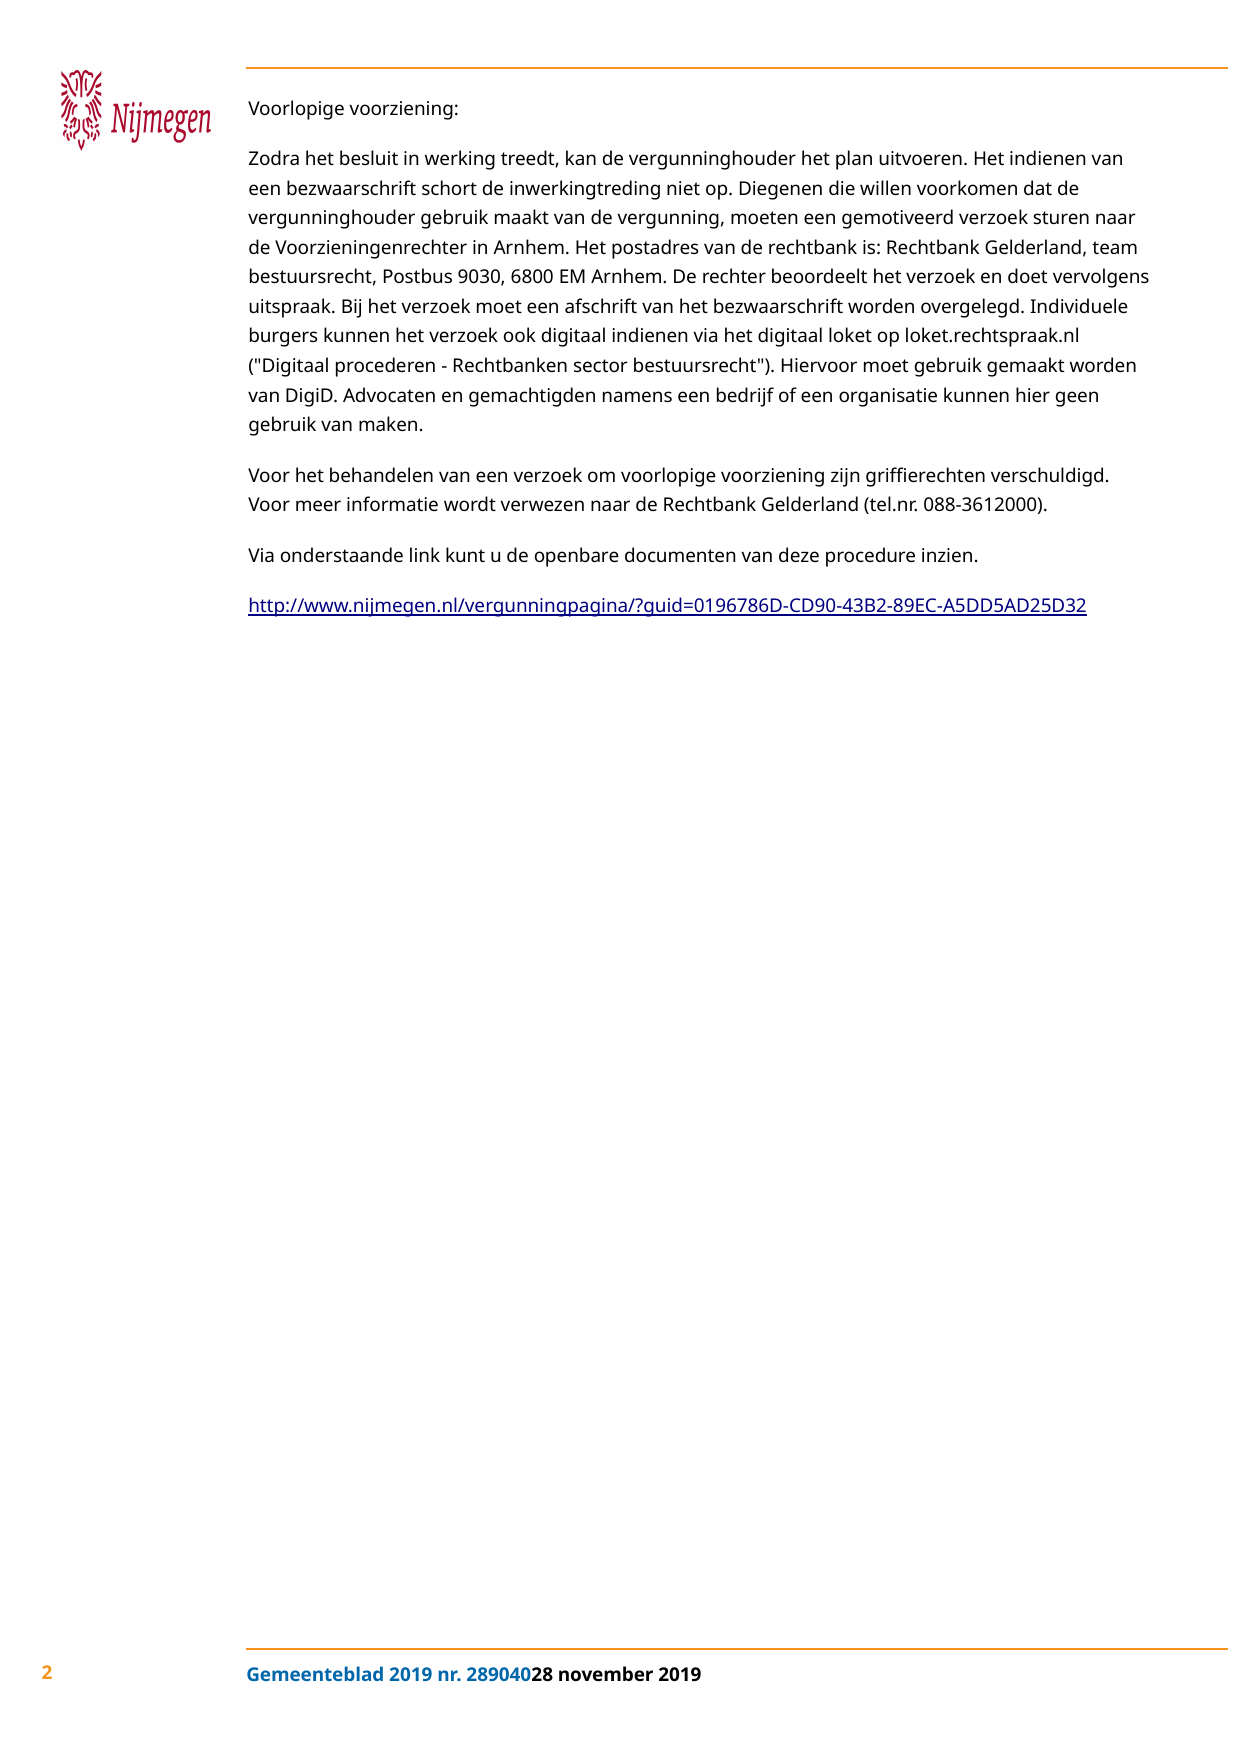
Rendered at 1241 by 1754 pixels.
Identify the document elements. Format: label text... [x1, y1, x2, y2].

text Zodra het besluit in werking treedt, kan de vergunninghouder het plan uitvoeren. Het indienen van een bezwaarschrift schort de inwerkingtreding niet op. Diegenen die willen voorkomen dat de vergunninghouder gebruik maakt van de vergunning, moeten een gemotiveerd verzoek sturen naar de Voorzieningenrechter in Arnhem. Het postadres van de rechtbank is: Rechtbank Gelderland, team bestuursrecht, Postbus 9030, 6800 EM Arnhem. De rechter beoordeelt het verzoek en doet vervolgens uitspraak. Bij het verzoek moet een afschrift van het bezwaarschrift worden overgelegd. Individuele burgers kunnen het verzoek ook digitaal indienen via het digitaal loket op loket.rechtspraak.nl ("Digitaal procederen - Rechtbanken sector bestuursrecht"). Hiervoor moet gebruik gemaakt worden van DigiD. Advocaten en gemachtigden namens een bedrijf of een organisatie kunnen hier geen gebruik van maken. [248, 145, 1152, 437]
text Voor het behandelen van een verzoek om voorlopige voorziening zijn griffierechten verschuldigd. Voor meer informatie wordt verwezen naar de Rechtbank Gelderland (tel.nr. 088-3612000). [248, 462, 1152, 517]
picture [41, 47, 231, 172]
text Via onderstaande link kunt u de openbare documenten van deze procedure inzien. [248, 542, 1152, 568]
text http://www.nijmegen.nl/vergunningpagina/?guid=0196786D-CD90-43B2-89EC-A5DD5AD25D32 [248, 592, 1152, 618]
text Voorlopige voorziening: [248, 95, 1152, 121]
